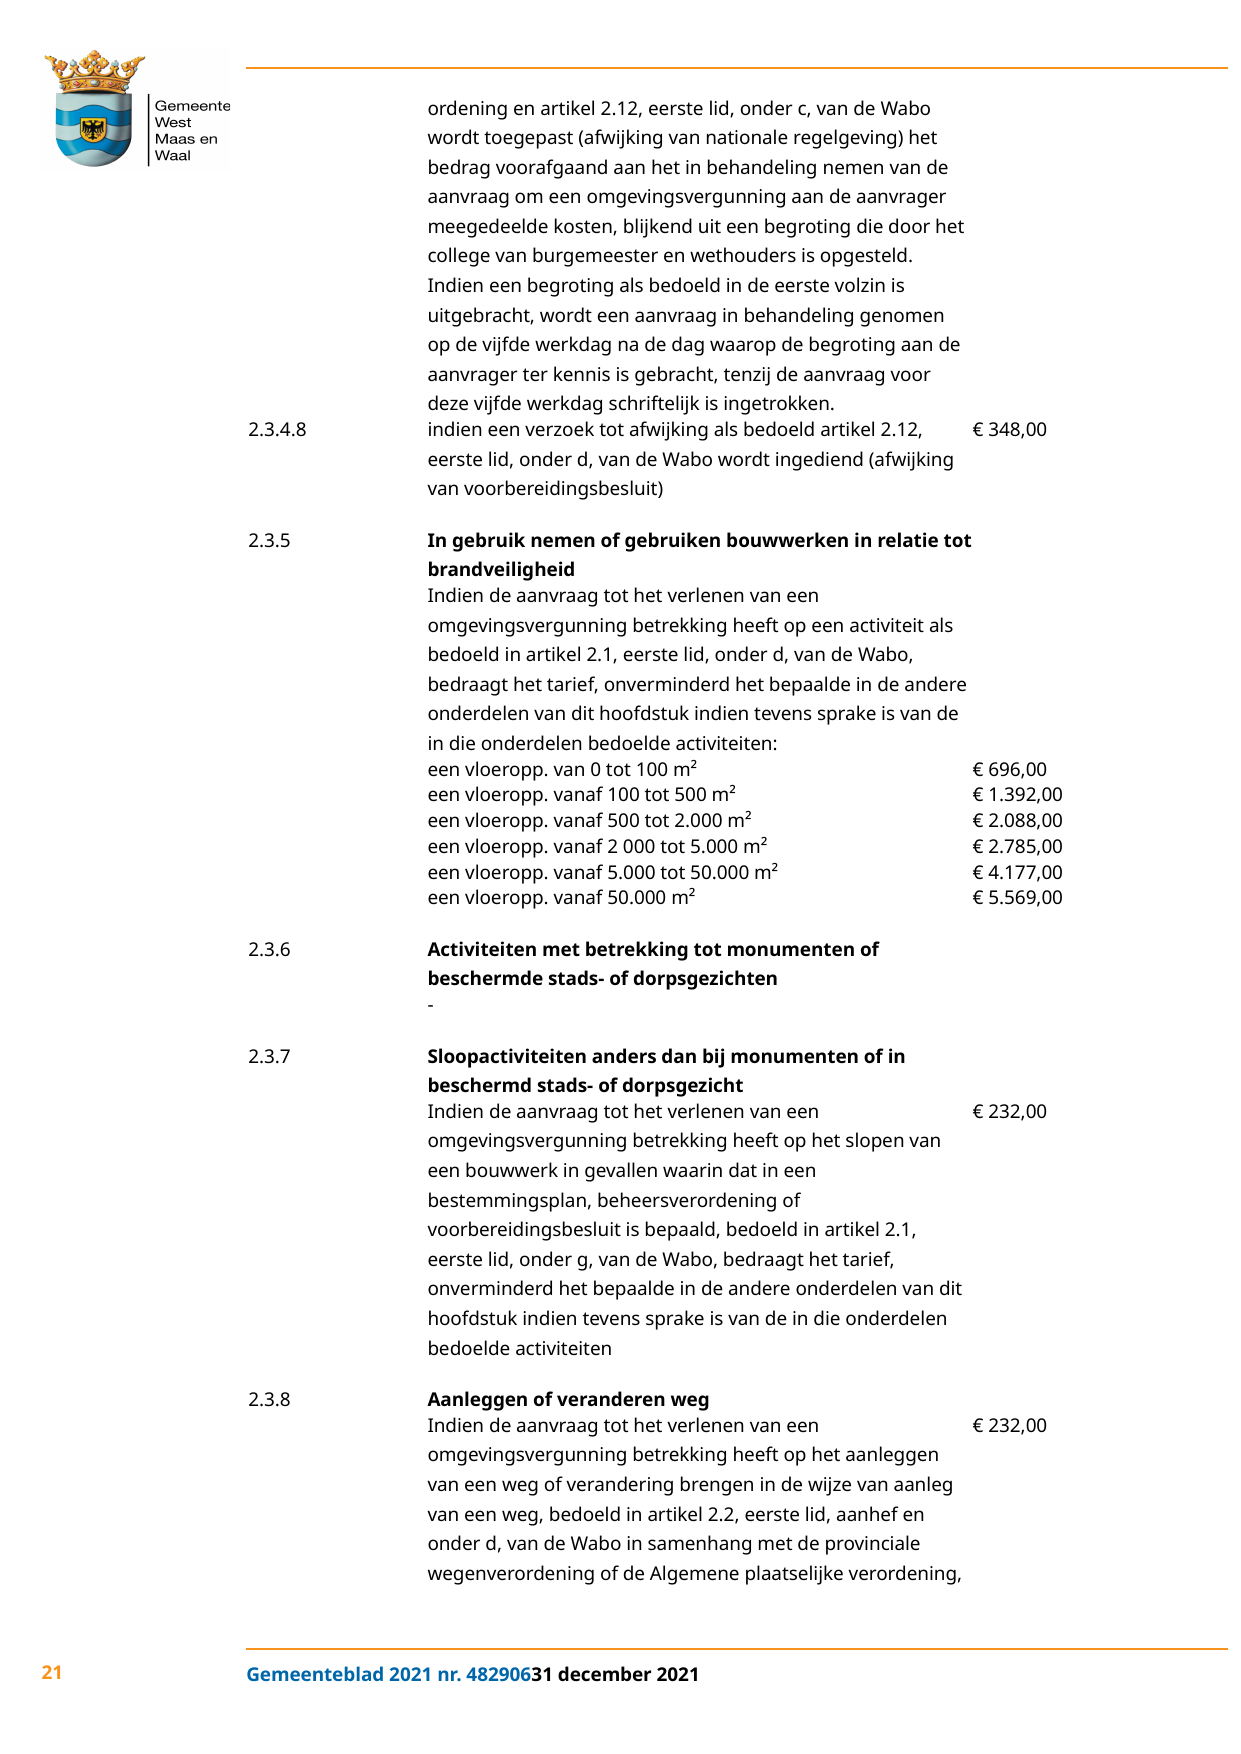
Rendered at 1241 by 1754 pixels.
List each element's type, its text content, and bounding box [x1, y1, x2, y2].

table_cell [973, 1043, 1152, 1098]
table_cell [973, 991, 1152, 1017]
table_cell [973, 582, 1152, 756]
table_cell Aanleggen of veranderen weg [427, 1386, 972, 1412]
table_cell [973, 936, 1152, 991]
table_cell In gebruik nemen of gebruiken bouwwerken in relatie tot brandveiligheid [427, 527, 972, 582]
table_cell 2.3.5 [248, 527, 427, 582]
table_cell [248, 782, 427, 807]
table_cell [248, 885, 427, 910]
table_cell [427, 501, 972, 527]
table_cell Activiteiten met betrekking tot monumenten of beschermde stads- of dorpsgezichten [427, 936, 972, 991]
table_cell [248, 582, 427, 756]
table_cell een vloeropp. vanaf 100 tot 500 m² [427, 782, 972, 807]
table_cell € 5.569,00 [973, 885, 1152, 910]
table_cell [248, 756, 427, 782]
table_cell [248, 910, 427, 936]
table_cell [973, 501, 1152, 527]
table_cell - [427, 991, 972, 1017]
table_cell [427, 910, 972, 936]
table_cell een vloeropp. vanaf 50.000 m² [427, 885, 972, 910]
table_cell [248, 833, 427, 859]
table_cell [973, 1361, 1152, 1386]
table_cell [248, 991, 427, 1017]
table_cell 2.3.6 [248, 936, 427, 991]
table_cell [973, 910, 1152, 936]
table_cell [248, 95, 427, 416]
table_cell [248, 808, 427, 833]
table_cell [248, 1017, 427, 1043]
table_cell [248, 1412, 427, 1586]
table_cell [973, 527, 1152, 582]
table_cell een vloeropp. vanaf 2 000 tot 5.000 m² [427, 833, 972, 859]
table_cell een vloeropp. vanaf 5.000 tot 50.000 m² [427, 859, 972, 884]
table_cell Indien de aanvraag tot het verlenen van een omgevingsvergunning betrekking heeft op het aanleggen van een weg of verandering brengen in de wijze van aanleg van een weg, bedoeld in artikel 2.2, eerste lid, aanhef en onder d, van de Wabo in samenhang met de provinciale wegenverordening of de Algemene plaatselijke verordening, [427, 1412, 972, 1586]
table_cell € 232,00 [973, 1412, 1152, 1586]
table_cell een vloeropp. van 0 tot 100 m² [427, 756, 972, 782]
table_cell [973, 1386, 1152, 1412]
table_cell ordening en artikel 2.12, eerste lid, onder c, van de Wabo wordt toegepast (afwijking van nationale regelgeving) het bedrag voorafgaand aan het in behandeling nemen van de aanvraag om een omgevingsvergunning aan de aanvrager meegedeelde kosten, blijkend uit een begroting die door het college van burgemeester en wethouders is opgesteld. Indien een begroting als bedoeld in de eerste volzin is uitgebracht, wordt een aanvraag in behandeling genomen op de vijfde werkdag na de dag waarop de begroting aan de aanvrager ter kennis is gebracht, tenzij de aanvraag voor deze vijfde werkdag schriftelijk is ingetrokken. [427, 95, 972, 416]
table_cell € 348,00 [973, 416, 1152, 501]
table_cell 2.3.8 [248, 1386, 427, 1412]
table_cell € 4.177,00 [973, 859, 1152, 884]
table_cell 2.3.7 [248, 1043, 427, 1098]
table_cell indien een verzoek tot afwijking als bedoeld artikel 2.12, eerste lid, onder d, van de Wabo wordt ingediend (afwijking van voorbereidingsbesluit) [427, 416, 972, 501]
table_cell Indien de aanvraag tot het verlenen van een omgevingsvergunning betrekking heeft op een activiteit als bedoeld in artikel 2.1, eerste lid, onder d, van de Wabo, bedraagt het tarief, onverminderd het bepaalde in de andere onderdelen van dit hoofdstuk indien tevens sprake is van de in die onderdelen bedoelde activiteiten: [427, 582, 972, 756]
table_cell € 696,00 [973, 756, 1152, 782]
table_cell € 2.088,00 [973, 808, 1152, 833]
table_cell [973, 95, 1152, 416]
table_cell € 2.785,00 [973, 833, 1152, 859]
table_cell Indien de aanvraag tot het verlenen van een omgevingsvergunning betrekking heeft op het slopen van een bouwwerk in gevallen waarin dat in een bestemmingsplan, beheersverordening of voorbereidingsbesluit is bepaald, bedoeld in artikel 2.1, eerste lid, onder g, van de Wabo, bedraagt het tarief, onverminderd het bepaalde in de andere onderdelen van dit hoofdstuk indien tevens sprake is van de in die onderdelen bedoelde activiteiten [427, 1098, 972, 1361]
picture [41, 47, 231, 172]
table_cell € 1.392,00 [973, 782, 1152, 807]
table_cell 2.3.4.8 [248, 416, 427, 501]
table_cell € 232,00 [973, 1098, 1152, 1361]
table_cell [248, 859, 427, 884]
table_cell [248, 1361, 427, 1386]
table_cell [427, 1361, 972, 1386]
table_cell [248, 501, 427, 527]
table_cell [427, 1017, 972, 1043]
table_cell Sloopactiviteiten anders dan bij monumenten of in beschermd stads- of dorpsgezicht [427, 1043, 972, 1098]
table_cell [248, 1098, 427, 1361]
table_cell [973, 1017, 1152, 1043]
table_cell een vloeropp. vanaf 500 tot 2.000 m² [427, 808, 972, 833]
